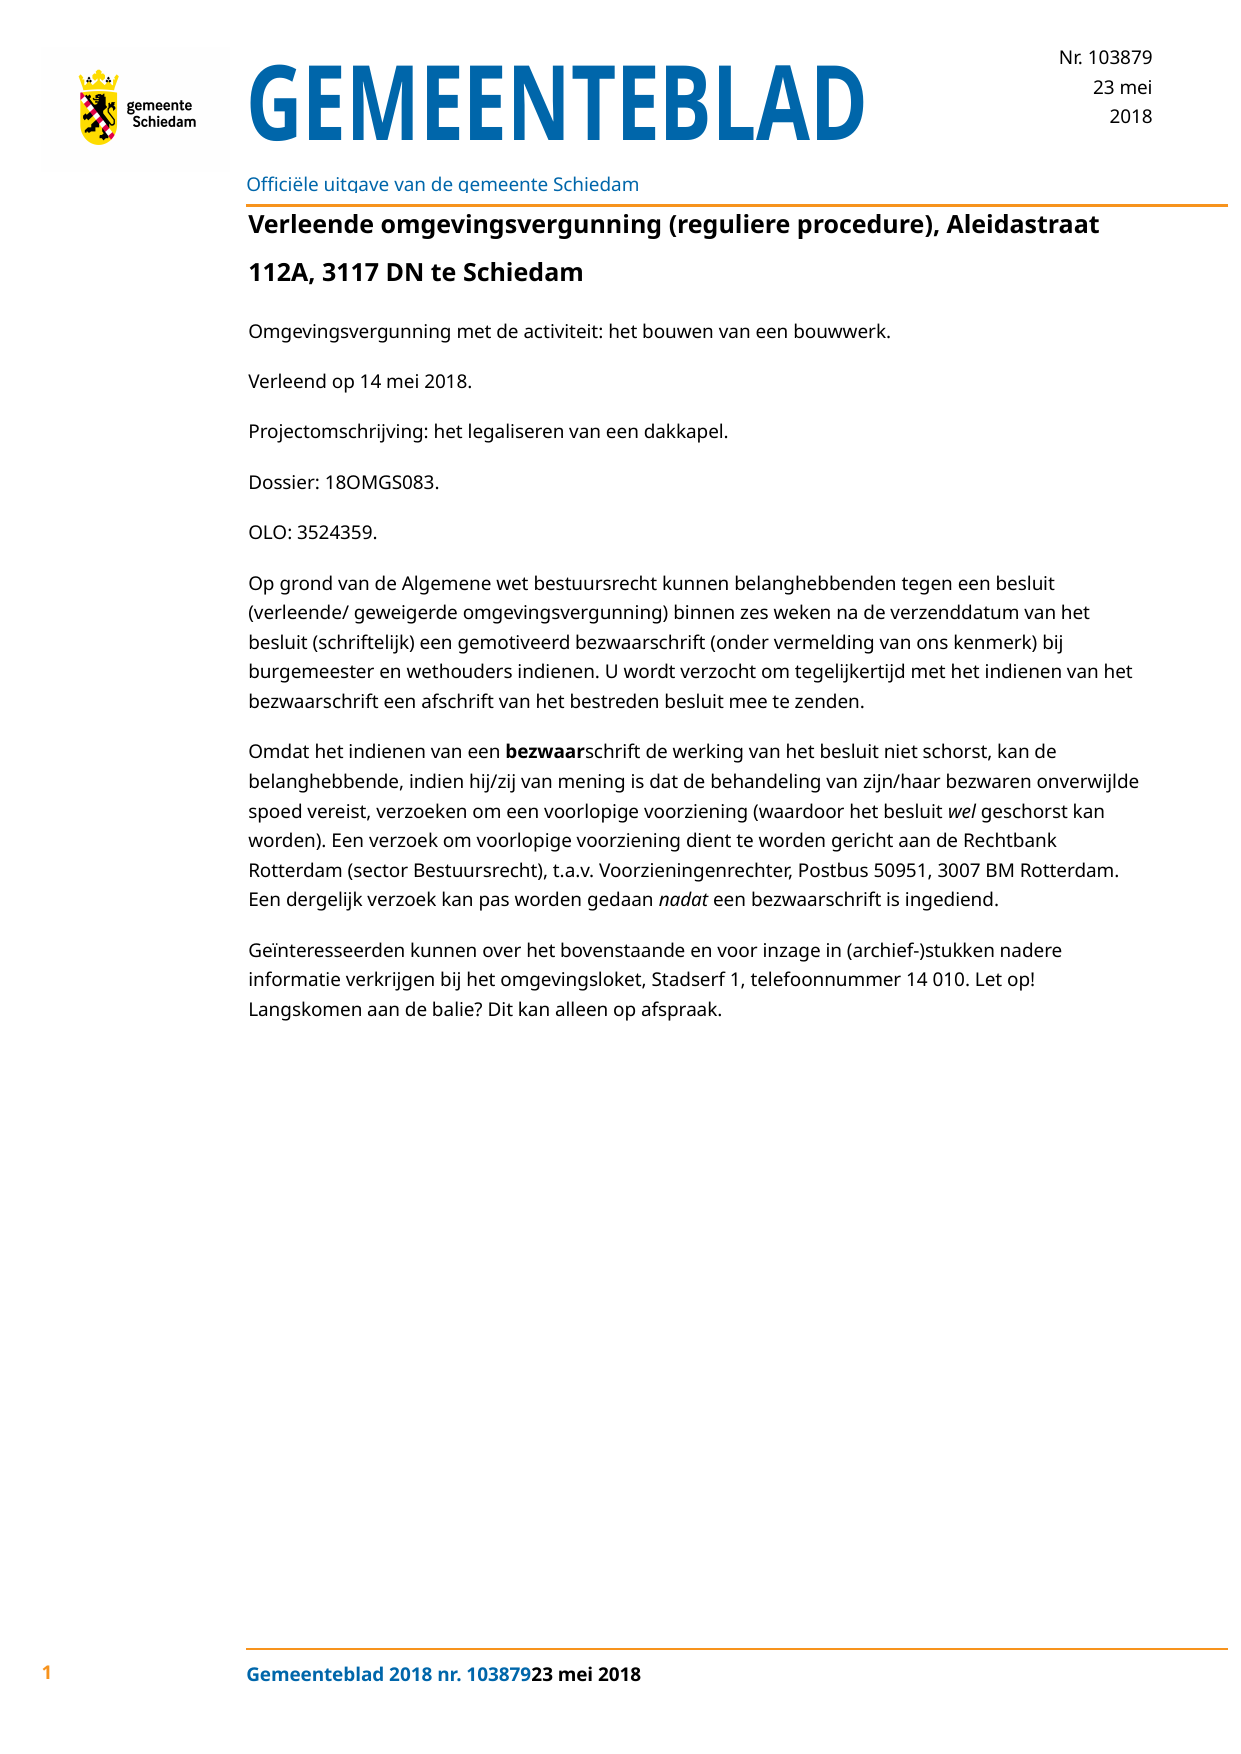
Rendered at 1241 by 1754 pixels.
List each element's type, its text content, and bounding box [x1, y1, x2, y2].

text OLO: 3524359. [248, 519, 1152, 545]
text Projectomschrijving: het legaliseren van een dakkapel. [248, 419, 1152, 444]
text Omgevingsvergunning met de activiteit: het bouwen van een bouwwerk. [248, 318, 1152, 344]
picture [41, 47, 231, 172]
text Dossier: 18OMGS083. [248, 469, 1152, 495]
text Geïnteresseerden kunnen over het bovenstaande en voor inzage in (archief-)stukken nadere informatie verkrijgen bij het omgevingsloket, Stadserf 1, telefoonnummer 14 010. Let op! Langskomen aan de balie? Dit kan alleen op afspraak. [248, 937, 1152, 1022]
text Verleende omgevingsvergunning (reguliere procedure), Aleidastraat 112A, 3117 DN te Schiedam [248, 207, 1152, 288]
text Op grond van de Algemene wet bestuursrecht kunnen belanghebbenden tegen een besluit (verleende/ geweigerde omgevingsvergunning) binnen zes weken na de verzenddatum van het besluit (schriftelijk) een gemotiveerd bezwaarschrift (onder vermelding van ons kenmerk) bij burgemeester en wethouders indienen. U wordt verzocht om tegelijkertijd met het indienen van het bezwaarschrift een afschrift van het bestreden besluit mee te zenden. [248, 570, 1152, 714]
text Omdat het indienen van een bezwaarschrift de werking van het besluit niet schorst, kan de belanghebbende, indien hij/zij van mening is dat de behandeling van zijn/haar bezwaren onverwijlde spoed vereist, verzoeken om een voorlopige voorziening (waardoor het besluit wel geschorst kan worden). Een verzoek om voorlopige voorziening dient te worden gericht aan de Rechtbank Rotterdam (sector Bestuursrecht), t.a.v. Voorzieningenrechter, Postbus 50951, 3007 BM Rotterdam. Een dergelijk verzoek kan pas worden gedaan nadat een bezwaarschrift is ingediend. [248, 739, 1152, 912]
text Verleend op 14 mei 2018. [248, 368, 1152, 394]
